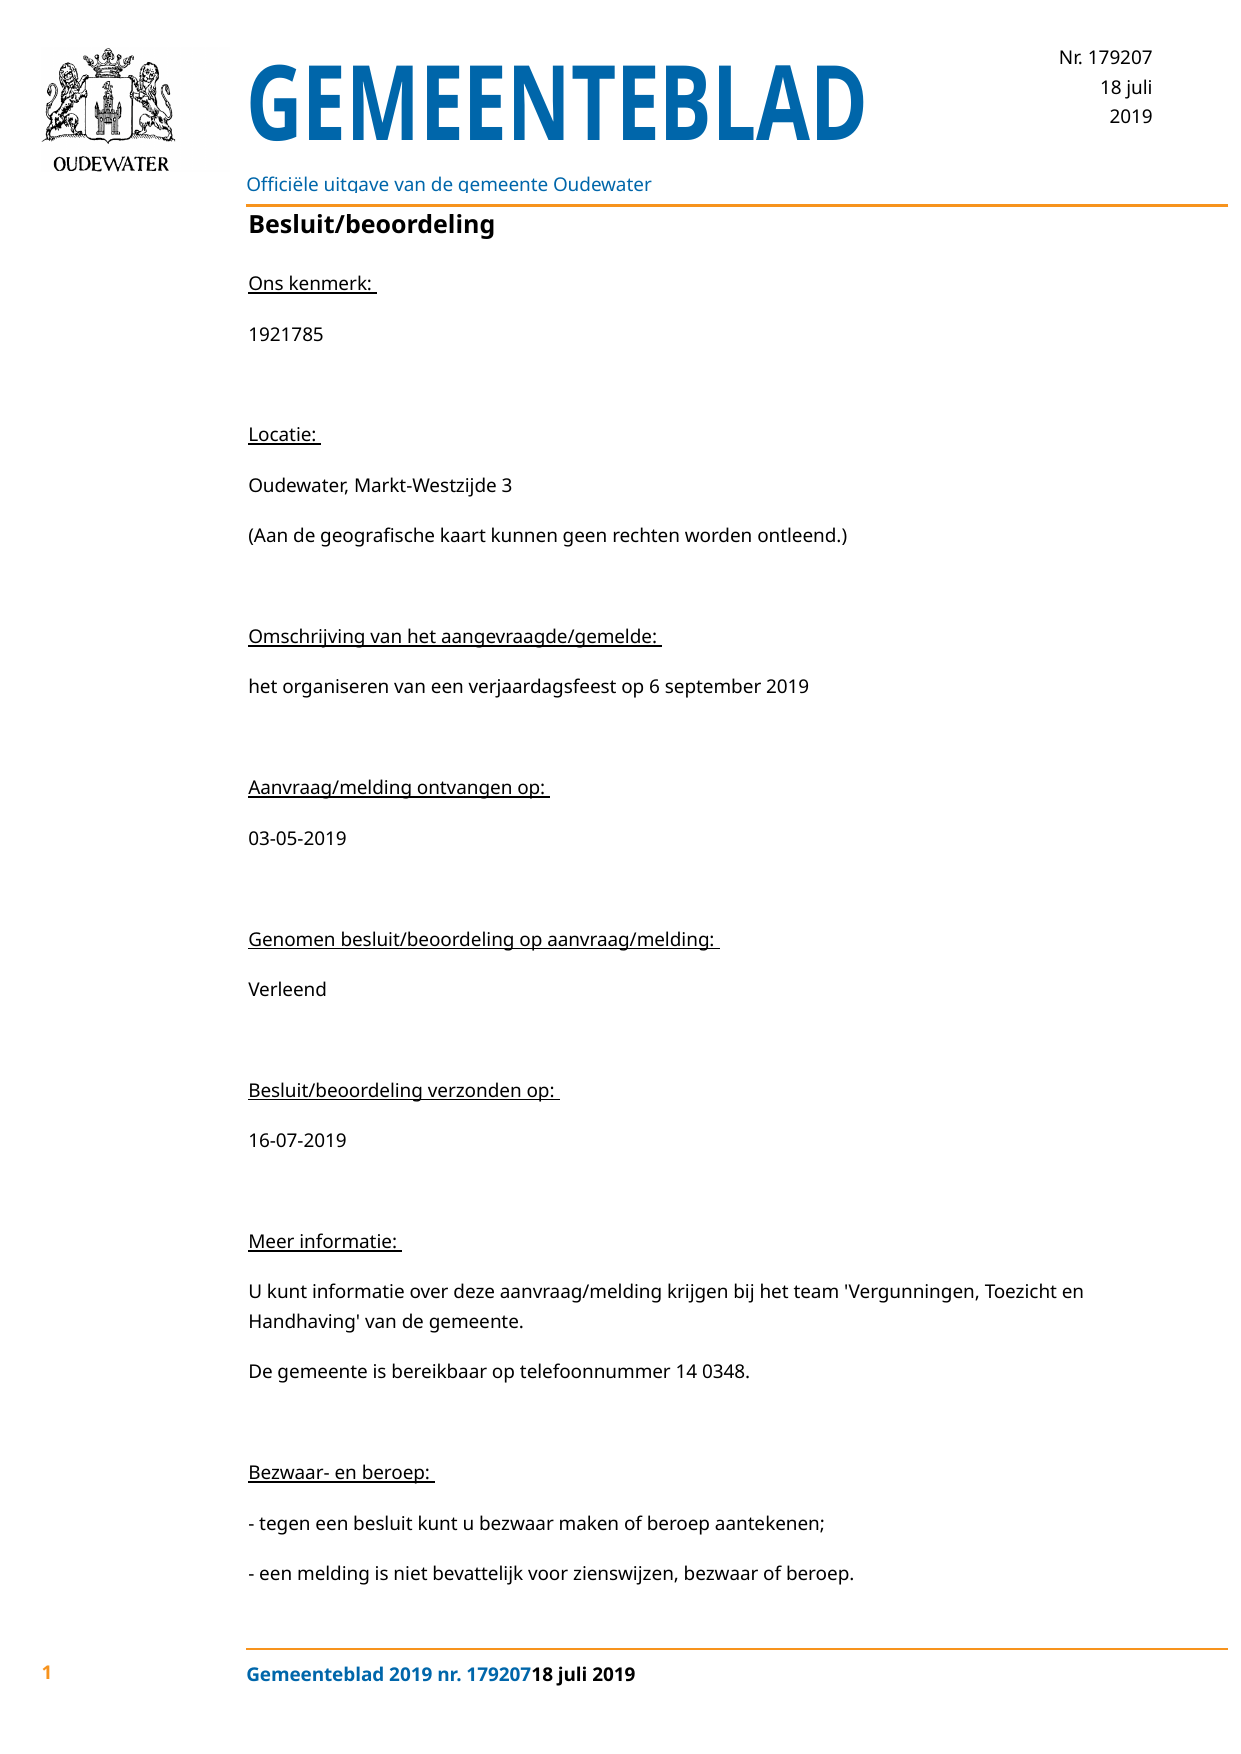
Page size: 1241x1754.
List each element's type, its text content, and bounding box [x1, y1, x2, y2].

text Genomen besluit/beoordeling op aanvraag/melding: [248, 926, 1152, 951]
text Meer informatie: [248, 1228, 1152, 1254]
text - tegen een besluit kunt u bezwaar maken of beroep aantekenen; [248, 1510, 1152, 1536]
text Bezwaar- en beroep: [248, 1459, 1152, 1485]
text Verleend [248, 976, 1152, 1002]
picture [41, 47, 231, 172]
text U kunt informatie over deze aanvraag/melding krijgen bij het team 'Vergunningen, Toezicht en Handhaving' van de gemeente. [248, 1279, 1152, 1334]
text Oudewater, Markt-Westzijde 3 [248, 472, 1152, 498]
text Besluit/beoordeling verzonden op: [248, 1077, 1152, 1103]
text Aanvraag/melding ontvangen op: [248, 774, 1152, 800]
text 16-07-2019 [248, 1127, 1152, 1153]
text 03-05-2019 [248, 825, 1152, 851]
text 1921785 [248, 321, 1152, 346]
text het organiseren van een verjaardagsfeest op 6 september 2019 [248, 674, 1152, 699]
text Besluit/beoordeling [248, 207, 1152, 241]
text (Aan de geografische kaart kunnen geen rechten worden ontleend.) [248, 522, 1152, 548]
text De gemeente is bereikbaar op telefoonnummer 14 0348. [248, 1359, 1152, 1384]
text - een melding is niet bevattelijk voor zienswijzen, bezwaar of beroep. [248, 1560, 1152, 1586]
text Ons kenmerk: [248, 270, 1152, 296]
text Locatie: [248, 422, 1152, 447]
text Omschrijving van het aangevraagde/gemelde: [248, 623, 1152, 649]
